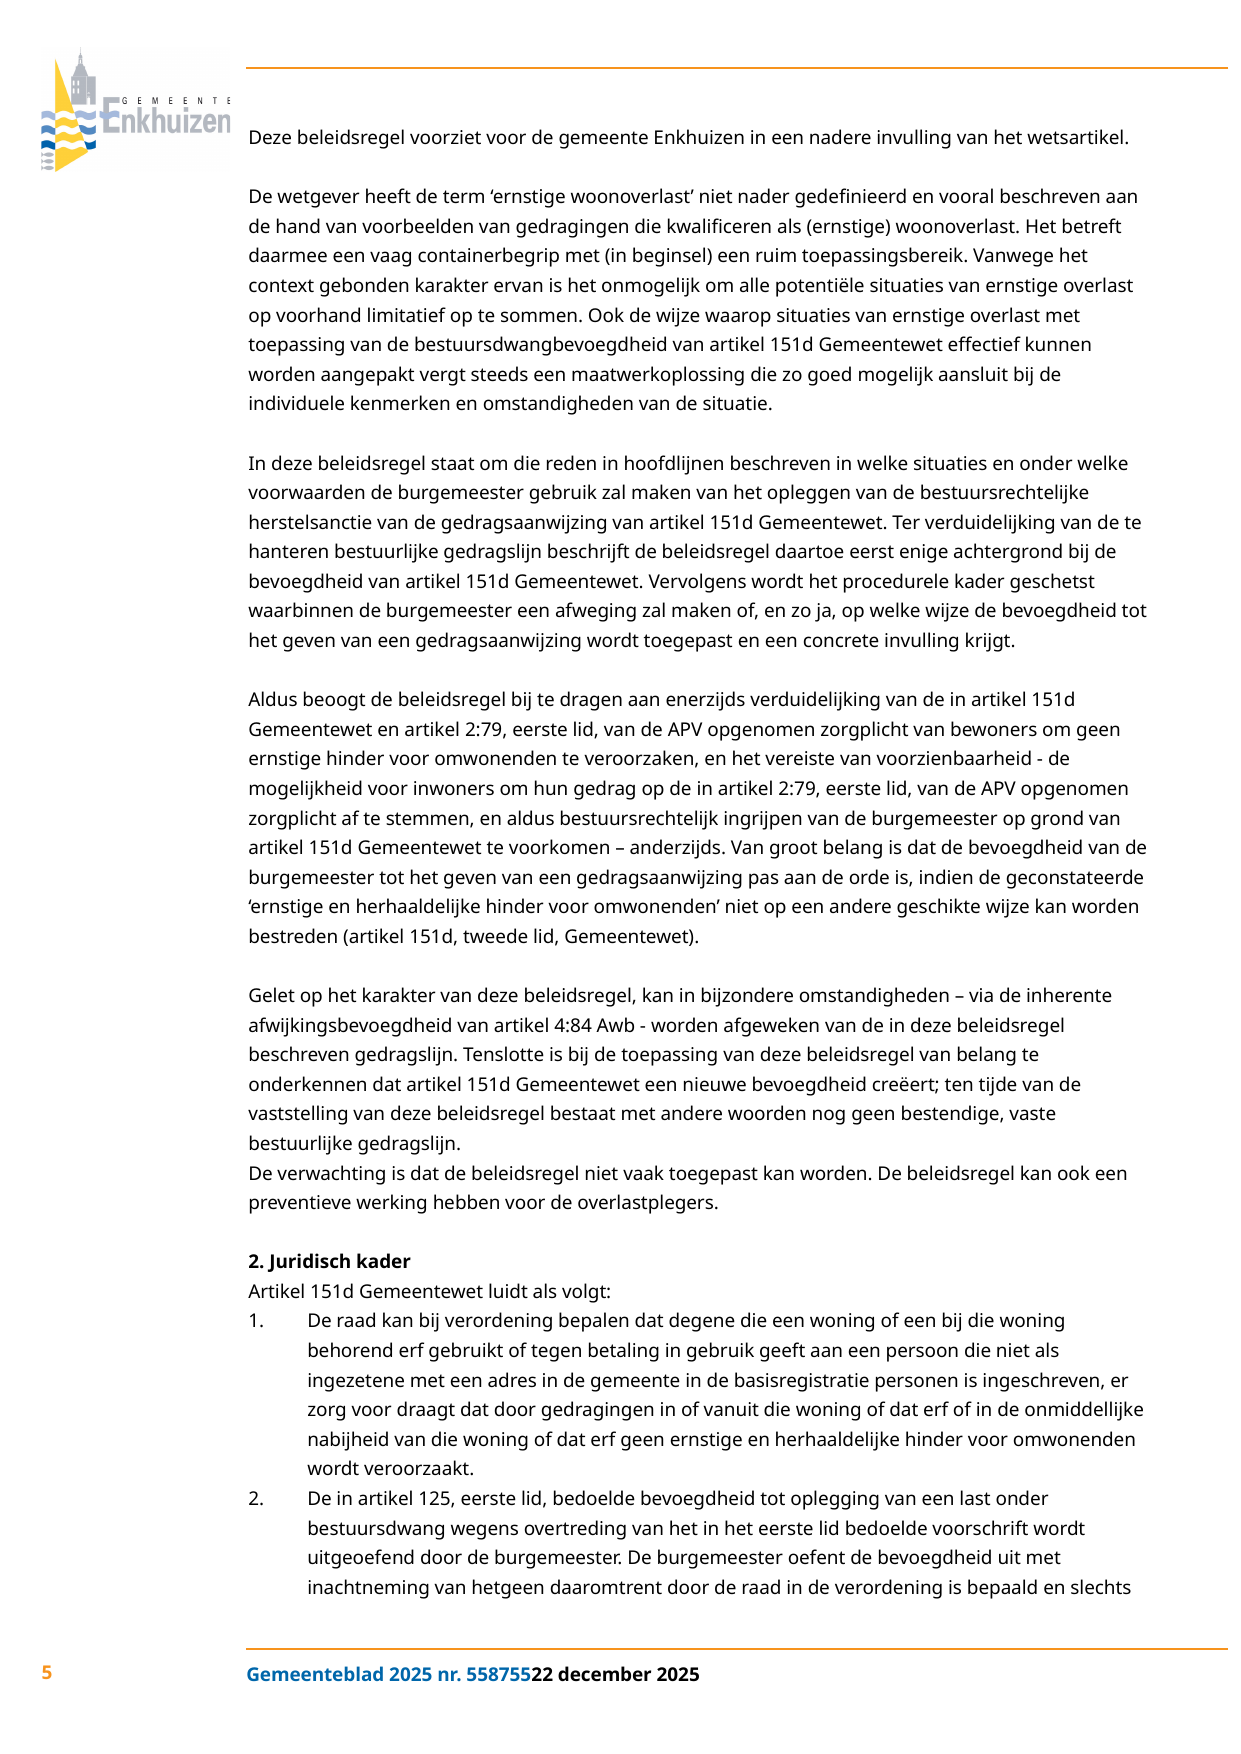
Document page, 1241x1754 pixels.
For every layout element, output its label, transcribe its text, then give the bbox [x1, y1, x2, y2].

text Gelet op het karakter van deze beleidsregel, kan in bijzondere omstandigheden – via de inherente afwijkingsbevoegdheid van artikel 4:84 Awb - worden afgeweken van de in deze beleidsregel beschreven gedragslijn. Tenslotte is bij de toepassing van deze beleidsregel van belang te onderkennen dat artikel 151d Gemeentewet een nieuwe bevoegdheid creëert; ten tijde van de vaststelling van deze beleidsregel bestaat met andere woorden nog geen bestendige, vaste bestuurlijke gedragslijn. [248, 982, 1152, 1156]
text 2. Juridisch kader [248, 1248, 1152, 1274]
list De in artikel 125, eerste lid, bedoelde bevoegdheid tot oplegging van een last onder bestuursdwang wegens overtreding van het in het eerste lid bedoelde voorschrift wordt uitgeoefend door de burgemeester. De burgemeester oefent de bevoegdheid uit met inachtneming van hetgeen daaromtrent door de raad in de verordening is bepaald en slechts [248, 1485, 1152, 1600]
text In deze beleidsregel staat om die reden in hoofdlijnen beschreven in welke situaties en onder welke voorwaarden de burgemeester gebruik zal maken van het opleggen van de bestuursrechtelijke herstelsanctie van de gedragsaanwijzing van artikel 151d Gemeentewet. Ter verduidelijking van de te hanteren bestuurlijke gedragslijn beschrijft de beleidsregel daartoe eerst enige achtergrond bij de bevoegdheid van artikel 151d Gemeentewet. Vervolgens wordt het procedurele kader geschetst waarbinnen de burgemeester een afweging zal maken of, en zo ja, op welke wijze de bevoegdheid tot het geven van een gedragsaanwijzing wordt toegepast en een concrete invulling krijgt. [248, 450, 1152, 653]
picture [41, 47, 231, 172]
text Artikel 151d Gemeentewet luidt als volgt: [248, 1278, 1152, 1304]
list De raad kan bij verordening bepalen dat degene die een woning of een bij die woning behorend erf gebruikt of tegen betaling in gebruik geeft aan een persoon die niet als ingezetene met een adres in de gemeente in de basisregistratie personen is ingeschreven, er zorg voor draagt dat door gedragingen in of vanuit die woning of dat erf of in de onmiddellijke nabijheid van die woning of dat erf geen ernstige en herhaaldelijke hinder voor omwonenden wordt veroorzaakt. [248, 1308, 1152, 1481]
text Aldus beoogt de beleidsregel bij te dragen aan enerzijds verduidelijking van de in artikel 151d Gemeentewet en artikel 2:79, eerste lid, van de APV opgenomen zorgplicht van bewoners om geen ernstige hinder voor omwonenden te veroorzaken, en het vereiste van voorzienbaarheid - de mogelijkheid voor inwoners om hun gedrag op de in artikel 2:79, eerste lid, van de APV opgenomen zorgplicht af te stemmen, en aldus bestuursrechtelijk ingrijpen van de burgemeester op grond van artikel 151d Gemeentewet te voorkomen – anderzijds. Van groot belang is dat de bevoegdheid van de burgemeester tot het geven van een gedragsaanwijzing pas aan de orde is, indien de geconstateerde ‘ernstige en herhaaldelijke hinder voor omwonenden’ niet op een andere geschikte wijze kan worden bestreden (artikel 151d, tweede lid, Gemeentewet). [248, 686, 1152, 949]
text De wetgever heeft de term ‘ernstige woonoverlast’ niet nader gedefinieerd en vooral beschreven aan de hand van voorbeelden van gedragingen die kwalificeren als (ernstige) woonoverlast. Het betreft daarmee een vaag containerbegrip met (in beginsel) een ruim toepassingsbereik. Vanwege het context gebonden karakter ervan is het onmogelijk om alle potentiële situaties van ernstige overlast op voorhand limitatief op te sommen. Ook de wijze waarop situaties van ernstige overlast met toepassing van de bestuursdwangbevoegdheid van artikel 151d Gemeentewet effectief kunnen worden aangepakt vergt steeds een maatwerkoplossing die zo goed mogelijk aansluit bij de individuele kenmerken en omstandigheden van de situatie. [248, 183, 1152, 416]
text De verwachting is dat de beleidsregel niet vaak toegepast kan worden. De beleidsregel kan ook een preventieve werking hebben voor de overlastplegers. [248, 1160, 1152, 1215]
text Deze beleidsregel voorziet voor de gemeente Enkhuizen in een nadere invulling van het wetsartikel. [248, 124, 1152, 150]
